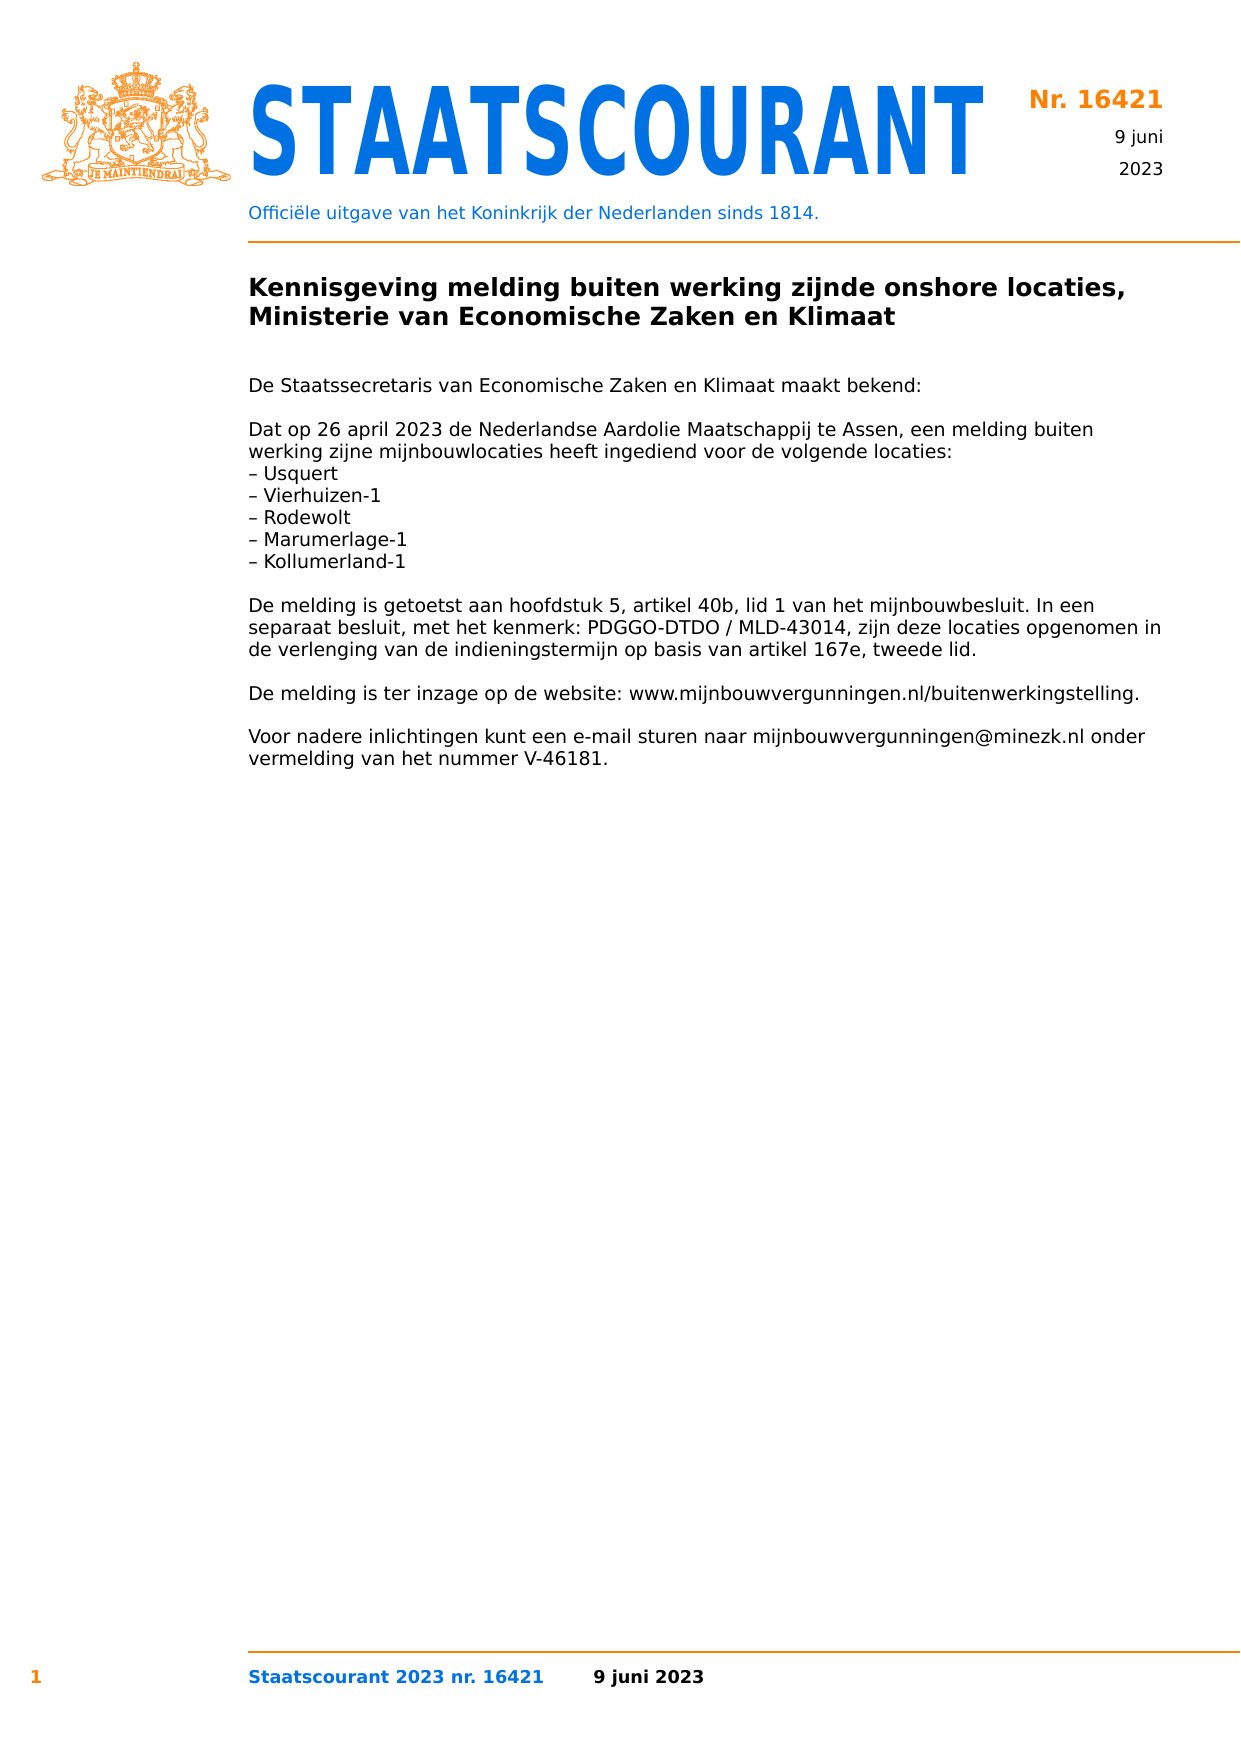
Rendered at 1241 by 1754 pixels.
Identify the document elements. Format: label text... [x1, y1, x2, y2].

table_cell Officiële uitgave van het Koninkrijk der Nederlanden sinds 1814. [248, 203, 1240, 241]
text Voor nadere inlichtingen kunt een e-mail sturen naar mijnbouwvergunningen@minezk.nl onder vermelding van het nummer V-46181. [248, 726, 1163, 770]
text Dat op 26 april 2023 de Nederlandse Aardolie Maatschappij te Assen, een melding buiten werking zijne mijnbouwlocaties heeft ingediend voor de volgende locaties: [248, 419, 1163, 463]
table_cell 9 juni [998, 121, 1240, 153]
table_header Nr. 16421 [998, 62, 1240, 121]
text – Marumerlage-1 [248, 529, 1163, 551]
text – Kollumerland-1 [248, 551, 1163, 573]
subtitle Kennisgeving melding buiten werking zijnde onshore locaties, Ministerie van Economische Zaken en Klimaat [248, 273, 1163, 331]
table_header STAATSCOURANT [248, 62, 998, 203]
picture [41, 62, 231, 186]
text – Vierhuizen-1 [248, 485, 1163, 507]
text De melding is ter inzage op de website: www.mijnbouwvergunningen.nl/buitenwerkingstelling. [248, 682, 1163, 704]
table_cell 2023 [998, 153, 1240, 203]
table_header [25, 62, 248, 241]
text De melding is getoetst aan hoofdstuk 5, artikel 40b, lid 1 van het mijnbouwbesluit. In een separaat besluit, met het kenmerk: PDGGO-DTDO / MLD-43014, zijn deze locaties opgenomen in de verlenging van de indieningstermijn op basis van artikel 167e, tweede lid. [248, 595, 1163, 661]
text – Rodewolt [248, 507, 1163, 529]
text – Usquert [248, 463, 1163, 485]
text De Staatssecretaris van Economische Zaken en Klimaat maakt bekend: [248, 375, 1163, 397]
